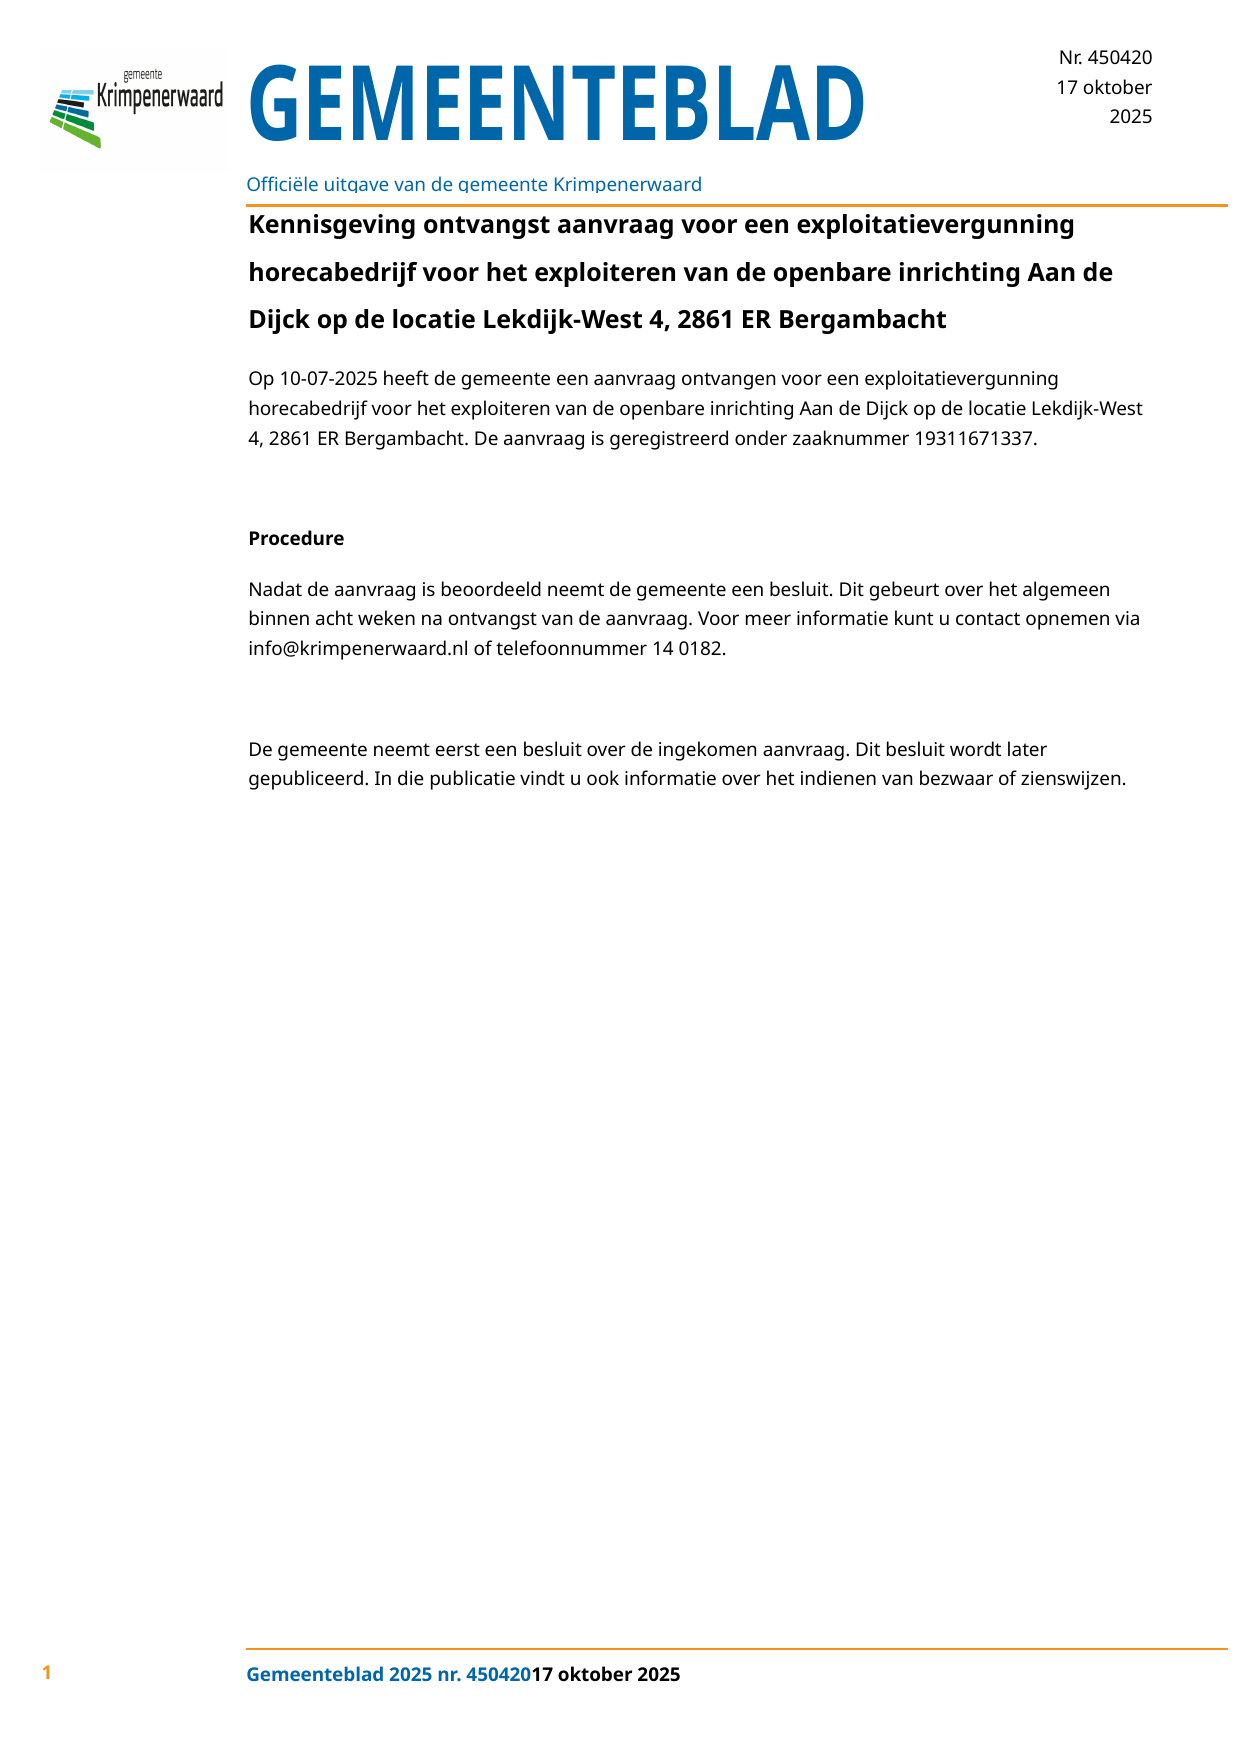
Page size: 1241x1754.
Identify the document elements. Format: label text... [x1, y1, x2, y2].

picture [41, 47, 231, 172]
text Procedure [248, 526, 1152, 551]
text De gemeente neemt eerst een besluit over de ingekomen aanvraag. Dit besluit wordt later gepubliceerd. In die publicatie vindt u ook informatie over het indienen van bezwaar of zienswijzen. [248, 736, 1152, 791]
text Op 10-07-2025 heeft de gemeente een aanvraag ontvangen voor een exploitatievergunning horecabedrijf voor het exploiteren van de openbare inrichting Aan de Dijck op de locatie Lekdijk-West 4, 2861 ER Bergambacht. De aanvraag is geregistreerd onder zaaknummer 19311671337. [248, 366, 1152, 450]
text Nadat de aanvraag is beoordeeld neemt de gemeente een besluit. Dit gebeurt over het algemeen binnen acht weken na ontvangst van de aanvraag. Voor meer informatie kunt u contact opnemen via info@krimpenerwaard.nl of telefoonnummer 14 0182. [248, 576, 1152, 661]
text Kennisgeving ontvangst aanvraag voor een exploitatievergunning horecabedrijf voor het exploiteren van de openbare inrichting Aan de Dijck op de locatie Lekdijk-West 4, 2861 ER Bergambacht [248, 207, 1152, 336]
